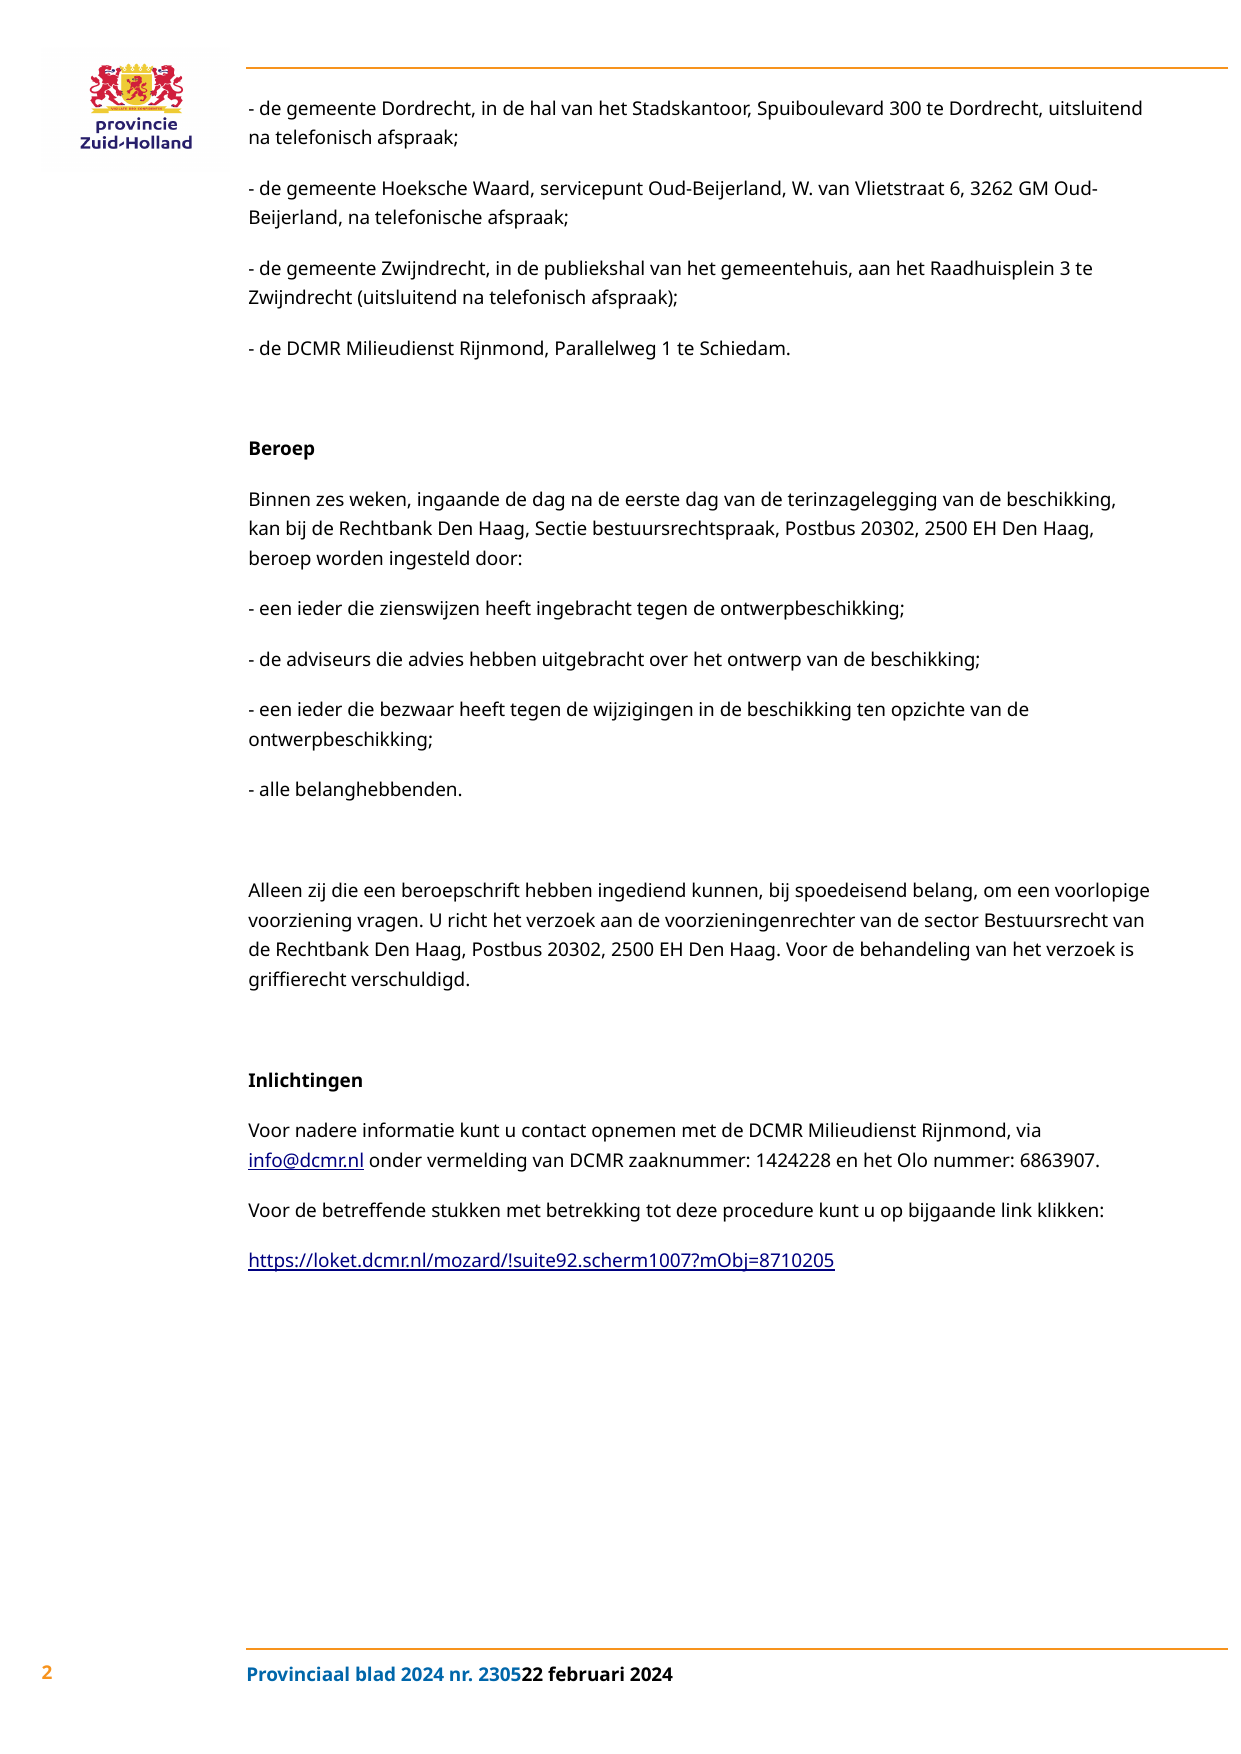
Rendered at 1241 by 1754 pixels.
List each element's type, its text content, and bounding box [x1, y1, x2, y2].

text Voor de betreffende stukken met betrekking tot deze procedure kunt u op bijgaande link klikken: [248, 1197, 1152, 1223]
text - de DCMR Milieudienst Rijnmond, Parallelweg 1 te Schiedam. [248, 335, 1152, 361]
text Binnen zes weken, ingaande de dag na de eerste dag van de terinzagelegging van de beschikking, kan bij de Rechtbank Den Haag, Sectie bestuursrechtspraak, Postbus 20302, 2500 EH Den Haag, beroep worden ingesteld door: [248, 486, 1152, 571]
text Voor nadere informatie kunt u contact opnemen met de DCMR Milieudienst Rijnmond, via info@dcmr.nl onder vermelding van DCMR zaaknummer: 1424228 en het Olo nummer: 6863907. [248, 1117, 1152, 1173]
text - een ieder die zienswijzen heeft ingebracht tegen de ontwerpbeschikking; [248, 596, 1152, 621]
text - de gemeente Hoeksche Waard, servicepunt Oud-Beijerland, W. van Vlietstraat 6, 3262 GM Oud-Beijerland, na telefonische afspraak; [248, 175, 1152, 230]
text - de gemeente Zwijndrecht, in de publiekshal van het gemeentehuis, aan het Raadhuisplein 3 te Zwijndrecht (uitsluitend na telefonisch afspraak); [248, 255, 1152, 310]
picture [41, 47, 231, 172]
text Alleen zij die een beroepschrift hebben ingediend kunnen, bij spoedeisend belang, om een voorlopige voorziening vragen. U richt het verzoek aan de voorzieningenrechter van de sector Bestuursrecht van de Rechtbank Den Haag, Postbus 20302, 2500 EH Den Haag. Voor de behandeling van het verzoek is griffierecht verschuldigd. [248, 877, 1152, 992]
text - de gemeente Dordrecht, in de hal van het Stadskantoor, Spuiboulevard 300 te Dordrecht, uitsluitend na telefonisch afspraak; [248, 95, 1152, 150]
text - de adviseurs die advies hebben uitgebracht over het ontwerp van de beschikking; [248, 646, 1152, 672]
text - een ieder die bezwaar heeft tegen de wijzigingen in de beschikking ten opzichte van de ontwerpbeschikking; [248, 696, 1152, 752]
text https://loket.dcmr.nl/mozard/!suite92.scherm1007?mObj=8710205 [248, 1248, 1152, 1273]
text Inlichtingen [248, 1067, 1152, 1093]
text - alle belanghebbenden. [248, 776, 1152, 802]
text Beroep [248, 436, 1152, 461]
